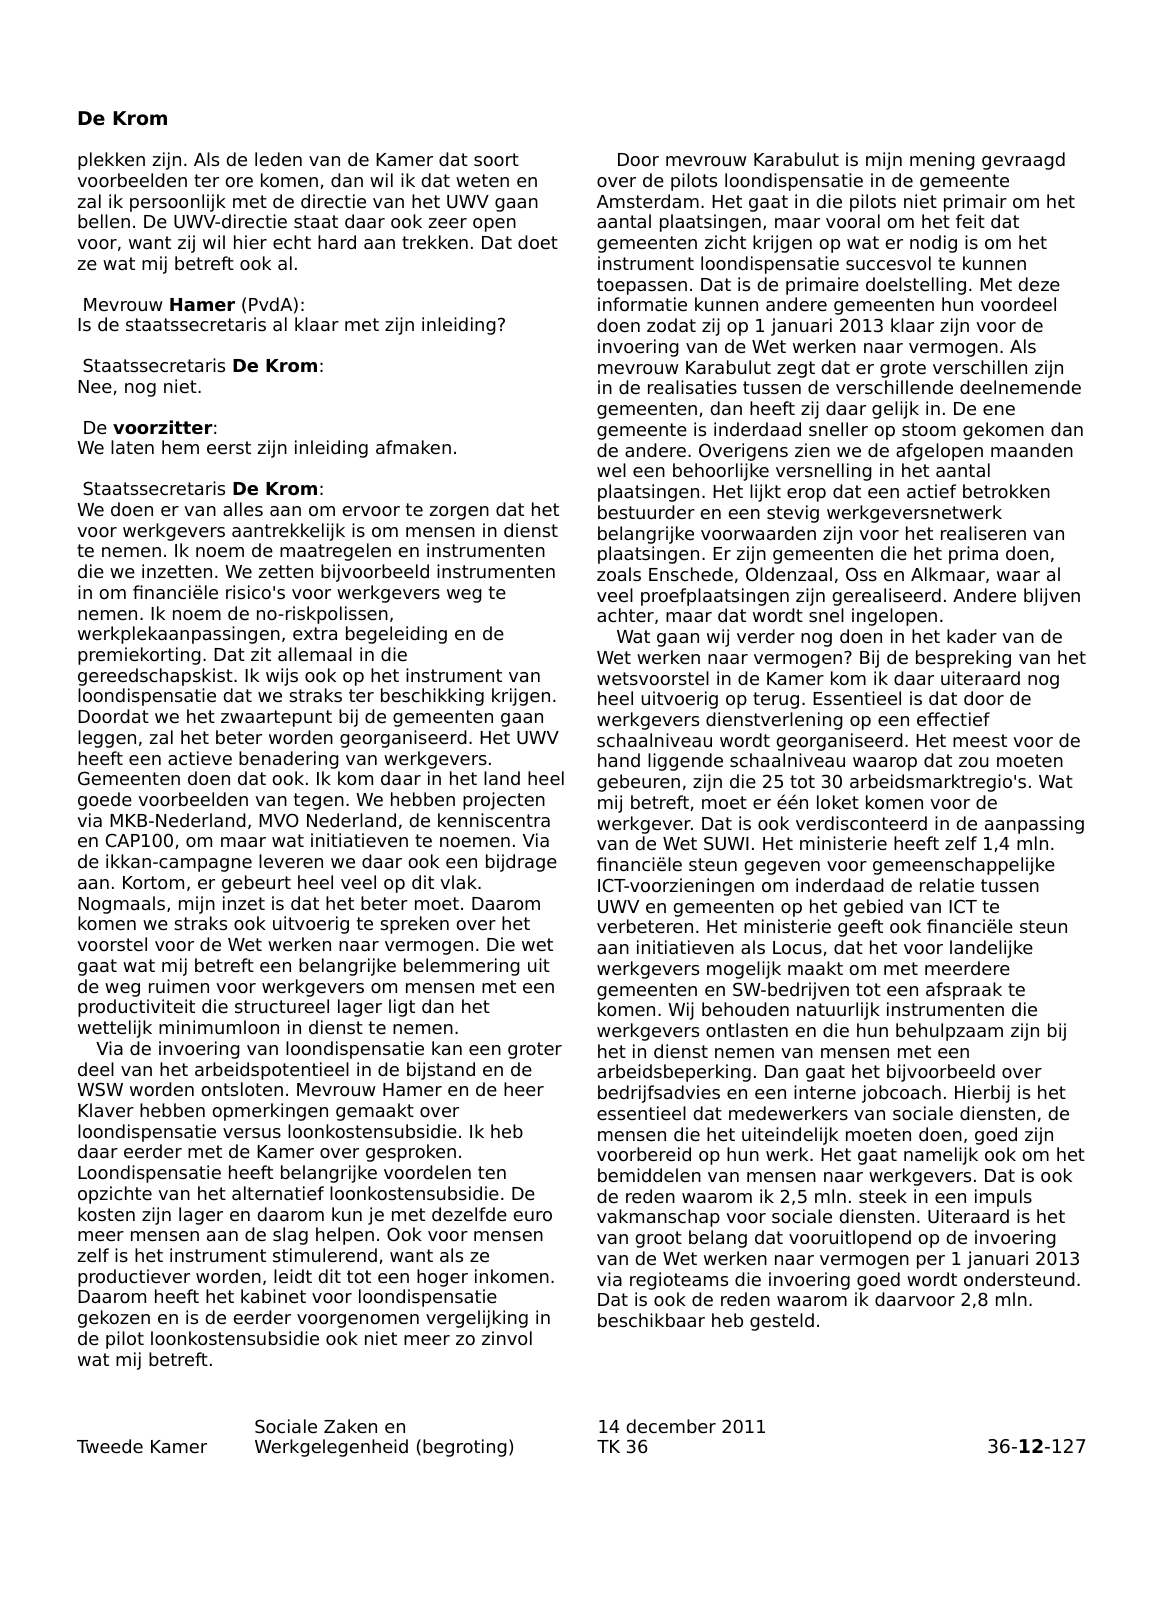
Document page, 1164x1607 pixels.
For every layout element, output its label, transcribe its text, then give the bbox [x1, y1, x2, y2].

text De voorzitter: [77, 417, 567, 438]
text plekken zijn. Als de leden van de Kamer dat soort voorbeelden ter ore komen, dan wil ik dat weten en zal ik persoonlijk met de directie van het UWV gaan bellen. De UWV-directie staat daar ook zeer open voor, want zij wil hier echt hard aan trekken. Dat doet ze wat mij betreft ook al. [77, 150, 567, 274]
text Via de invoering van loondispensatie kan een groter deel van het arbeidspotentieel in de bijstand en de WSW worden ontsloten. Mevrouw Hamer en de heer Klaver hebben opmerkingen gemaakt over loondispensatie versus loonkostensubsidie. Ik heb daar eerder met de Kamer over gesproken. Loondispensatie heeft belangrijke voordelen ten opzichte van het alternatief loonkostensubsidie. De kosten zijn lager en daarom kun je met dezelfde euro meer mensen aan de slag helpen. Ook voor mensen zelf is het instrument stimulerend, want als ze productiever worden, leidt dit tot een hoger inkomen. Daarom heeft het kabinet voor loondispensatie gekozen en is de eerder voorgenomen vergelijking in de pilot loonkostensubsidie ook niet meer zo zinvol wat mij betreft. [77, 1039, 567, 1370]
text Mevrouw Hamer (PvdA): [77, 294, 567, 315]
text Is de staatssecretaris al klaar met zijn inleiding? [77, 315, 567, 336]
text Staatssecretaris De Krom: [77, 479, 567, 500]
text Wat gaan wij verder nog doen in het kader van de Wet werken naar vermogen? Bij de bespreking van het wetsvoorstel in de Kamer kom ik daar uiteraard nog heel uitvoerig op terug. Essentieel is dat door de werkgevers dienstverlening op een effectief schaalniveau wordt georganiseerd. Het meest voor de hand liggende schaalniveau waarop dat zou moeten gebeuren, zijn die 25 tot 30 arbeidsmarktregio's. Wat mij betreft, moet er één loket komen voor de werkgever. Dat is ook verdisconteerd in de aanpassing van de Wet SUWI. Het ministerie heeft zelf 1,4 mln. financiële steun gegeven voor gemeenschappelijke ICT-voorzieningen om inderdaad de relatie tussen UWV en gemeenten op het gebied van ICT te verbeteren. Het ministerie geeft ook financiële steun aan initiatieven als Locus, dat het voor landelijke werkgevers mogelijk maakt om met meerdere gemeenten en SW-bedrijven tot een afspraak te komen. Wij behouden natuurlijk instrumenten die werkgevers ontlasten en die hun behulpzaam zijn bij het in dienst nemen van mensen met een arbeidsbeperking. Dan gaat het bijvoorbeeld over bedrijfsadvies en een interne jobcoach. Hierbij is het essentieel dat medewerkers van sociale diensten, de mensen die het uiteindelijk moeten doen, goed zijn voorbereid op hun werk. Het gaat namelijk ook om het bemiddelen van mensen naar werkgevers. Dat is ook de reden waarom ik 2,5 mln. steek in een impuls vakmanschap voor sociale diensten. Uiteraard is het van groot belang dat vooruitlopend op de invoering van de Wet werken naar vermogen per 1 januari 2013 via regioteams die invoering goed wordt ondersteund. Dat is ook de reden waarom ik daarvoor 2,8 mln. beschikbaar heb gesteld. [596, 627, 1087, 1332]
text We doen er van alles aan om ervoor te zorgen dat het voor werkgevers aantrekkelijk is om mensen in dienst te nemen. Ik noem de maatregelen en instrumenten die we inzetten. We zetten bijvoorbeeld instrumenten in om financiële risico's voor werkgevers weg te nemen. Ik noem de no-riskpolissen, werkplekaanpassingen, extra begeleiding en de premiekorting. Dat zit allemaal in die gereedschapskist. Ik wijs ook op het instrument van loondispensatie dat we straks ter beschikking krijgen. Doordat we het zwaartepunt bij de gemeenten gaan leggen, zal het beter worden georganiseerd. Het UWV heeft een actieve benadering van werkgevers. Gemeenten doen dat ook. Ik kom daar in het land heel goede voorbeelden van tegen. We hebben projecten via MKB-Nederland, MVO Nederland, de kenniscentra en CAP100, om maar wat initiatieven te noemen. Via de ikkan-campagne leveren we daar ook een bijdrage aan. Kortom, er gebeurt heel veel op dit vlak. Nogmaals, mijn inzet is dat het beter moet. Daarom komen we straks ook uitvoerig te spreken over het voorstel voor de Wet werken naar vermogen. Die wet gaat wat mij betreft een belangrijke belemmering uit de weg ruimen voor werkgevers om mensen met een productiviteit die structureel lager ligt dan het wettelijk minimumloon in dienst te nemen. [77, 500, 567, 1039]
text Staatssecretaris De Krom: [77, 356, 567, 377]
text We laten hem eerst zijn inleiding afmaken. [77, 438, 567, 459]
text Nee, nog niet. [77, 377, 567, 397]
text Door mevrouw Karabulut is mijn mening gevraagd over de pilots loondispensatie in de gemeente Amsterdam. Het gaat in die pilots niet primair om het aantal plaatsingen, maar vooral om het feit dat gemeenten zicht krijgen op wat er nodig is om het instrument loondispensatie succesvol te kunnen toepassen. Dat is de primaire doelstelling. Met deze informatie kunnen andere gemeenten hun voordeel doen zodat zij op 1 januari 2013 klaar zijn voor de invoering van de Wet werken naar vermogen. Als mevrouw Karabulut zegt dat er grote verschillen zijn in de realisaties tussen de verschillende deelnemende gemeenten, dan heeft zij daar gelijk in. De ene gemeente is inderdaad sneller op stoom gekomen dan de andere. Overigens zien we de afgelopen maanden wel een behoorlijke versnelling in het aantal plaatsingen. Het lijkt erop dat een actief betrokken bestuurder en een stevig werkgeversnetwerk belangrijke voorwaarden zijn voor het realiseren van plaatsingen. Er zijn gemeenten die het prima doen, zoals Enschede, Oldenzaal, Oss en Alkmaar, waar al veel proefplaatsingen zijn gerealiseerd. Andere blijven achter, maar dat wordt snel ingelopen. [596, 150, 1087, 627]
